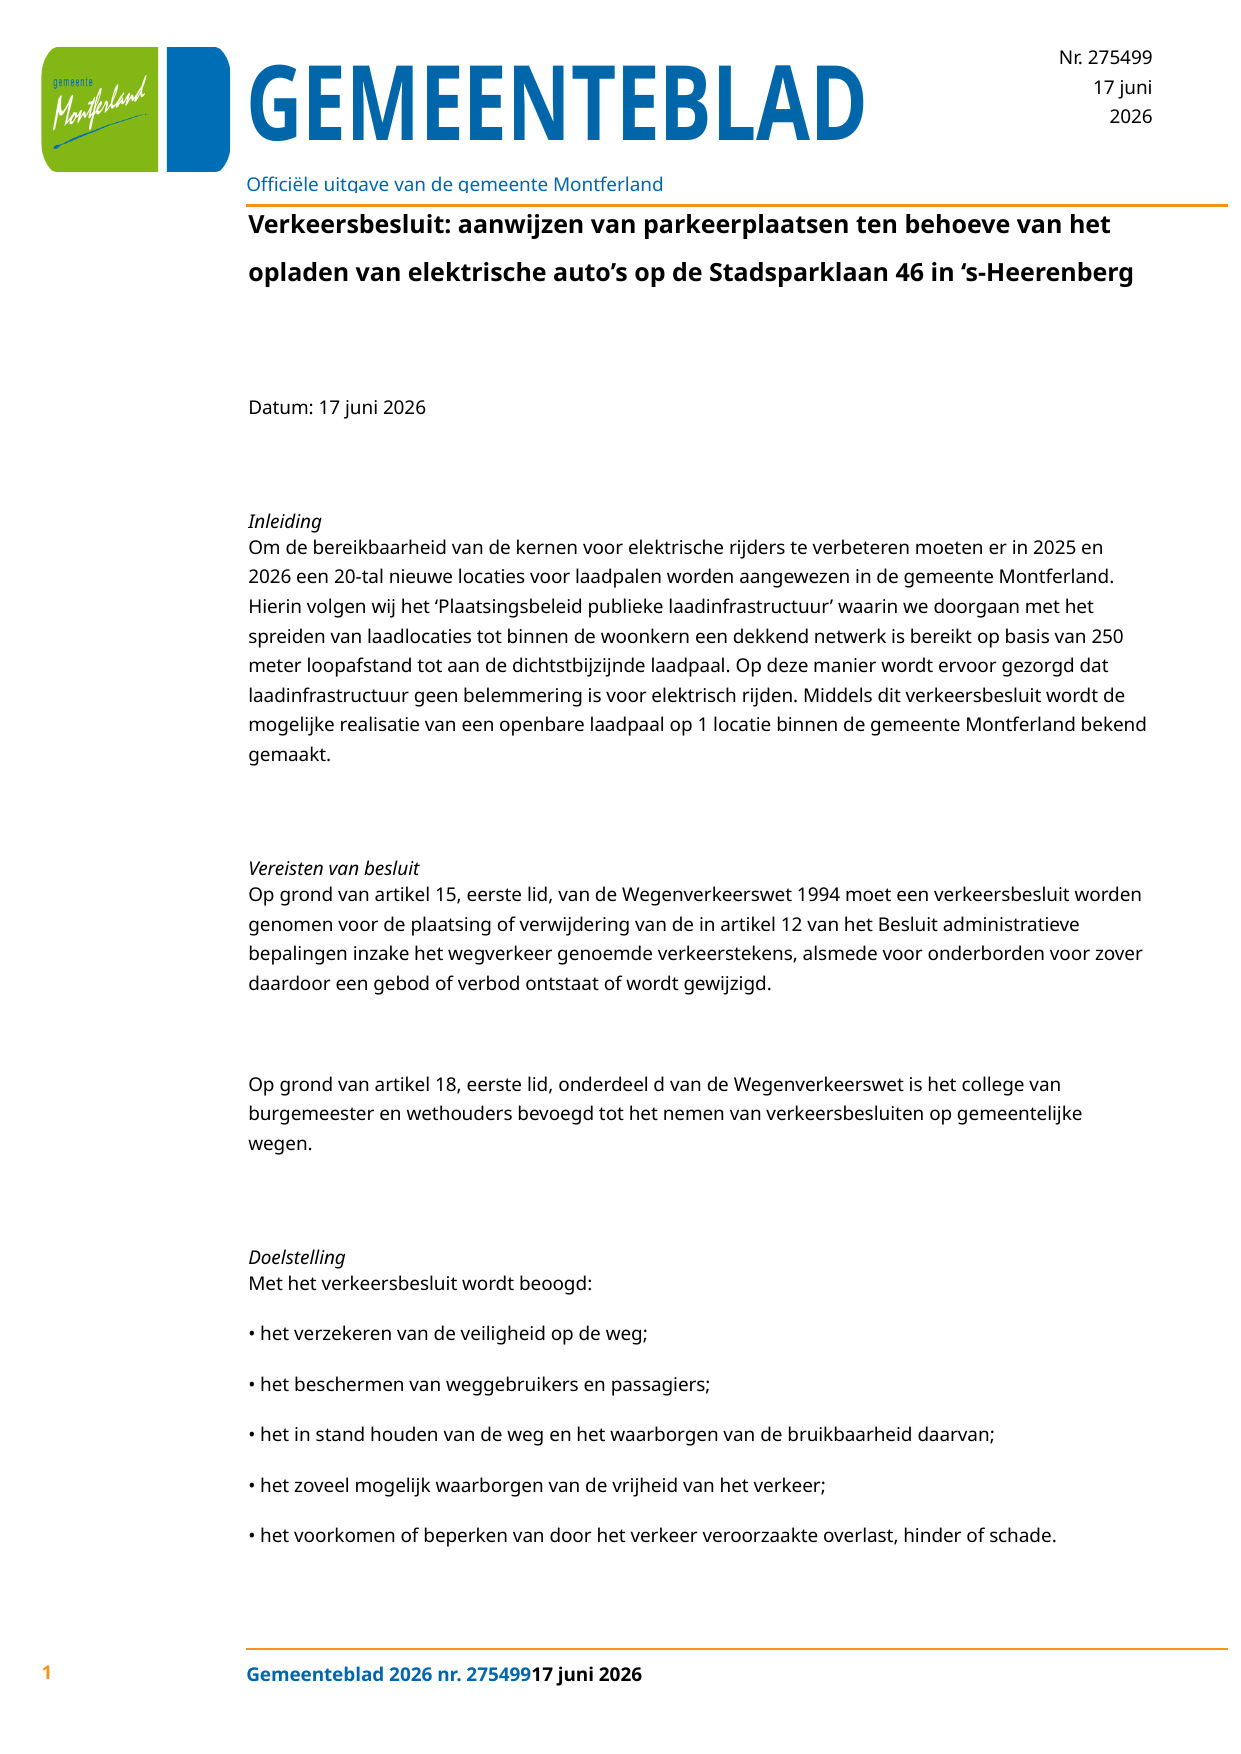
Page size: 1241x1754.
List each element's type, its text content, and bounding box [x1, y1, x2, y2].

picture [41, 47, 231, 172]
text Op grond van artikel 18, eerste lid, onderdeel d van de Wegenverkeerswet is het college van burgemeester en wethouders bevoegd tot het nemen van verkeersbesluiten op gemeentelijke wegen. [248, 1071, 1152, 1156]
text • het voorkomen of beperken van door het verkeer veroorzaakte overlast, hinder of schade. [248, 1522, 1152, 1548]
text Datum: 17 juni 2026 [248, 394, 1152, 420]
text Doelstelling [248, 1244, 1152, 1270]
text Met het verkeersbesluit wordt beoogd: [248, 1270, 1152, 1296]
text Op grond van artikel 15, eerste lid, van de Wegenverkeerswet 1994 moet een verkeersbesluit worden genomen voor de plaatsing of verwijdering van de in artikel 12 van het Besluit administratieve bepalingen inzake het wegverkeer genoemde verkeerstekens, alsmede voor onderborden voor zover daardoor een gebod of verbod ontstaat of wordt gewijzigd. [248, 881, 1152, 996]
text Inleiding [248, 508, 1152, 534]
text Om de bereikbaarheid van de kernen voor elektrische rijders te verbeteren moeten er in 2025 en 2026 een 20-tal nieuwe locaties voor laadpalen worden aangewezen in de gemeente Montferland. Hierin volgen wij het ‘Plaatsingsbeleid publieke laadinfrastructuur’ waarin we doorgaan met het spreiden van laadlocaties tot binnen de woonkern een dekkend netwerk is bereikt op basis van 250 meter loopafstand tot aan de dichtstbijzijnde laadpaal. Op deze manier wordt ervoor gezorgd dat laadinfrastructuur geen belemmering is voor elektrisch rijden. Middels dit verkeersbesluit wordt de mogelijke realisatie van een openbare laadpaal op 1 locatie binnen de gemeente Montferland bekend gemaakt. [248, 534, 1152, 767]
text • het verzekeren van de veiligheid op de weg; [248, 1321, 1152, 1346]
text • het zoveel mogelijk waarborgen van de vrijheid van het verkeer; [248, 1472, 1152, 1498]
text Vereisten van besluit [248, 856, 1152, 881]
text Verkeersbesluit: aanwijzen van parkeerplaatsen ten behoeve van het opladen van elektrische auto’s op de Stadsparklaan 46 in ‘s-Heerenberg [248, 207, 1152, 288]
text • het beschermen van weggebruikers en passagiers; [248, 1371, 1152, 1397]
text • het in stand houden van de weg en het waarborgen van de bruikbaarheid daarvan; [248, 1421, 1152, 1447]
